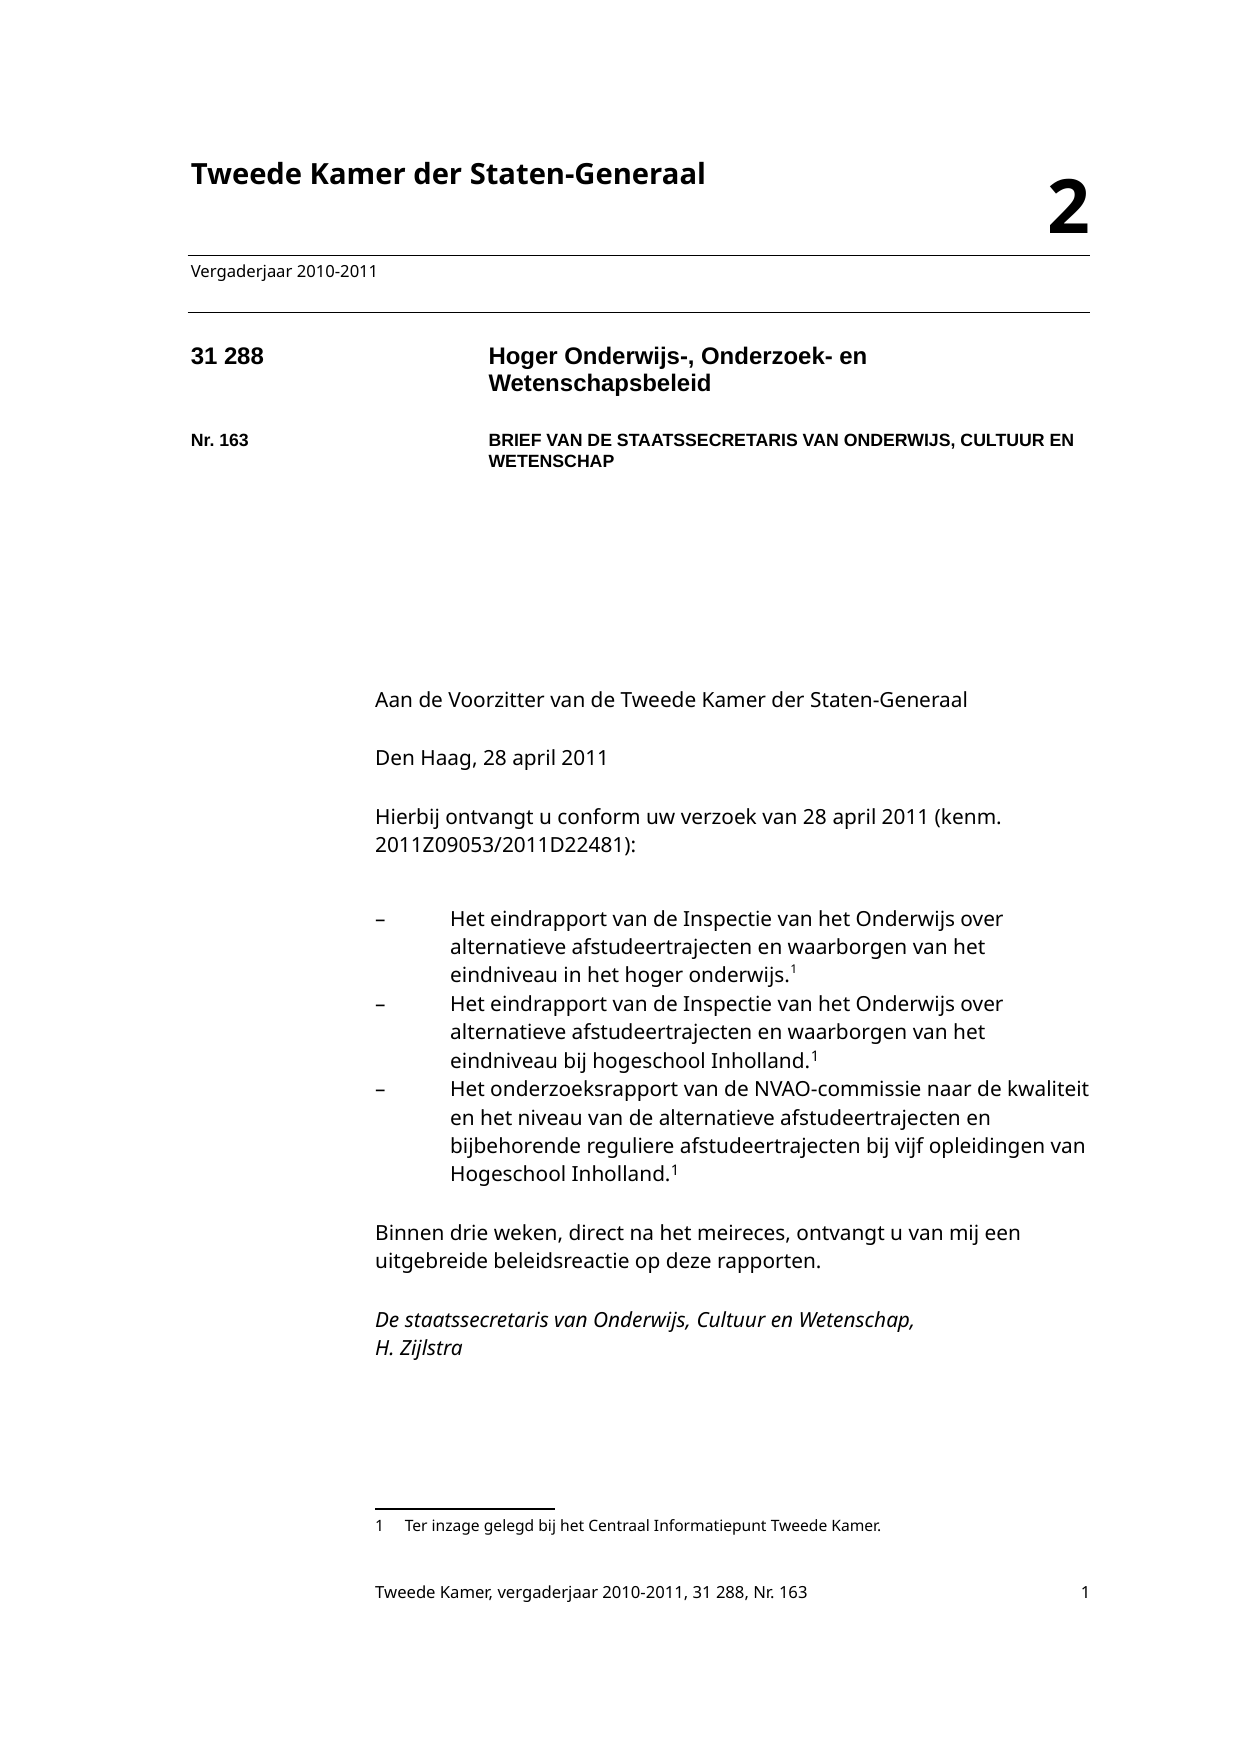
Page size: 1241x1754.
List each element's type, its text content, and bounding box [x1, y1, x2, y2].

list Het eindrapport van de Inspectie van het Onderwijs over alternatieve afstudeertrajecten en waarborgen van het eindniveau bij hogeschool Inholland.1 [375, 989, 1090, 1074]
text Binnen drie weken, direct na het meireces, ontvangt u van mij een uitgebreide beleidsreactie op deze rapporten. [375, 1218, 1090, 1275]
table_cell [485, 313, 1090, 339]
table_cell Nr. 163 [188, 427, 485, 566]
table_cell Hoger Onderwijs-, Onderzoek- en Wetenschapsbeleid [485, 339, 1090, 427]
text De staatssecretaris van Onderwijs, Cultuur en Wetenschap, [375, 1305, 1090, 1333]
table_header Tweede Kamer der Staten-Generaal [188, 150, 909, 255]
table_header 2 [910, 150, 1090, 255]
table_cell [485, 256, 1090, 312]
list Het eindrapport van de Inspectie van het Onderwijs over alternatieve afstudeertrajecten en waarborgen van het eindniveau in het hoger onderwijs. [375, 904, 1090, 989]
table_cell BRIEF VAN DE STAATSSECRETARIS VAN ONDERWIJS, CULTUUR EN WETENSCHAP [485, 427, 1090, 566]
table_cell [188, 313, 485, 339]
text H. Zijlstra [375, 1333, 1090, 1362]
list Ter inzage gelegd bij het Centraal Informatiepunt Tweede Kamer. [375, 1508, 1090, 1536]
text Den Haag, 28 april 2011 [375, 743, 1090, 772]
text Aan de Voorzitter van de Tweede Kamer der Staten-Generaal [375, 685, 1090, 713]
list Het onderzoeksrapport van de NVAO-commissie naar de kwaliteit en het niveau van de alternatieve afstudeertrajecten en bijbehorende reguliere afstudeertrajecten bij vijf opleidingen van Hogeschool Inholland.1 [375, 1074, 1090, 1188]
table_cell 31 288 [188, 339, 485, 427]
text Hierbij ontvangt u conform uw verzoek van 28 april 2011 (kenm. 2011Z09053/2011D22481): [375, 802, 1090, 859]
table_cell Vergaderjaar 2010-2011 [188, 256, 485, 312]
